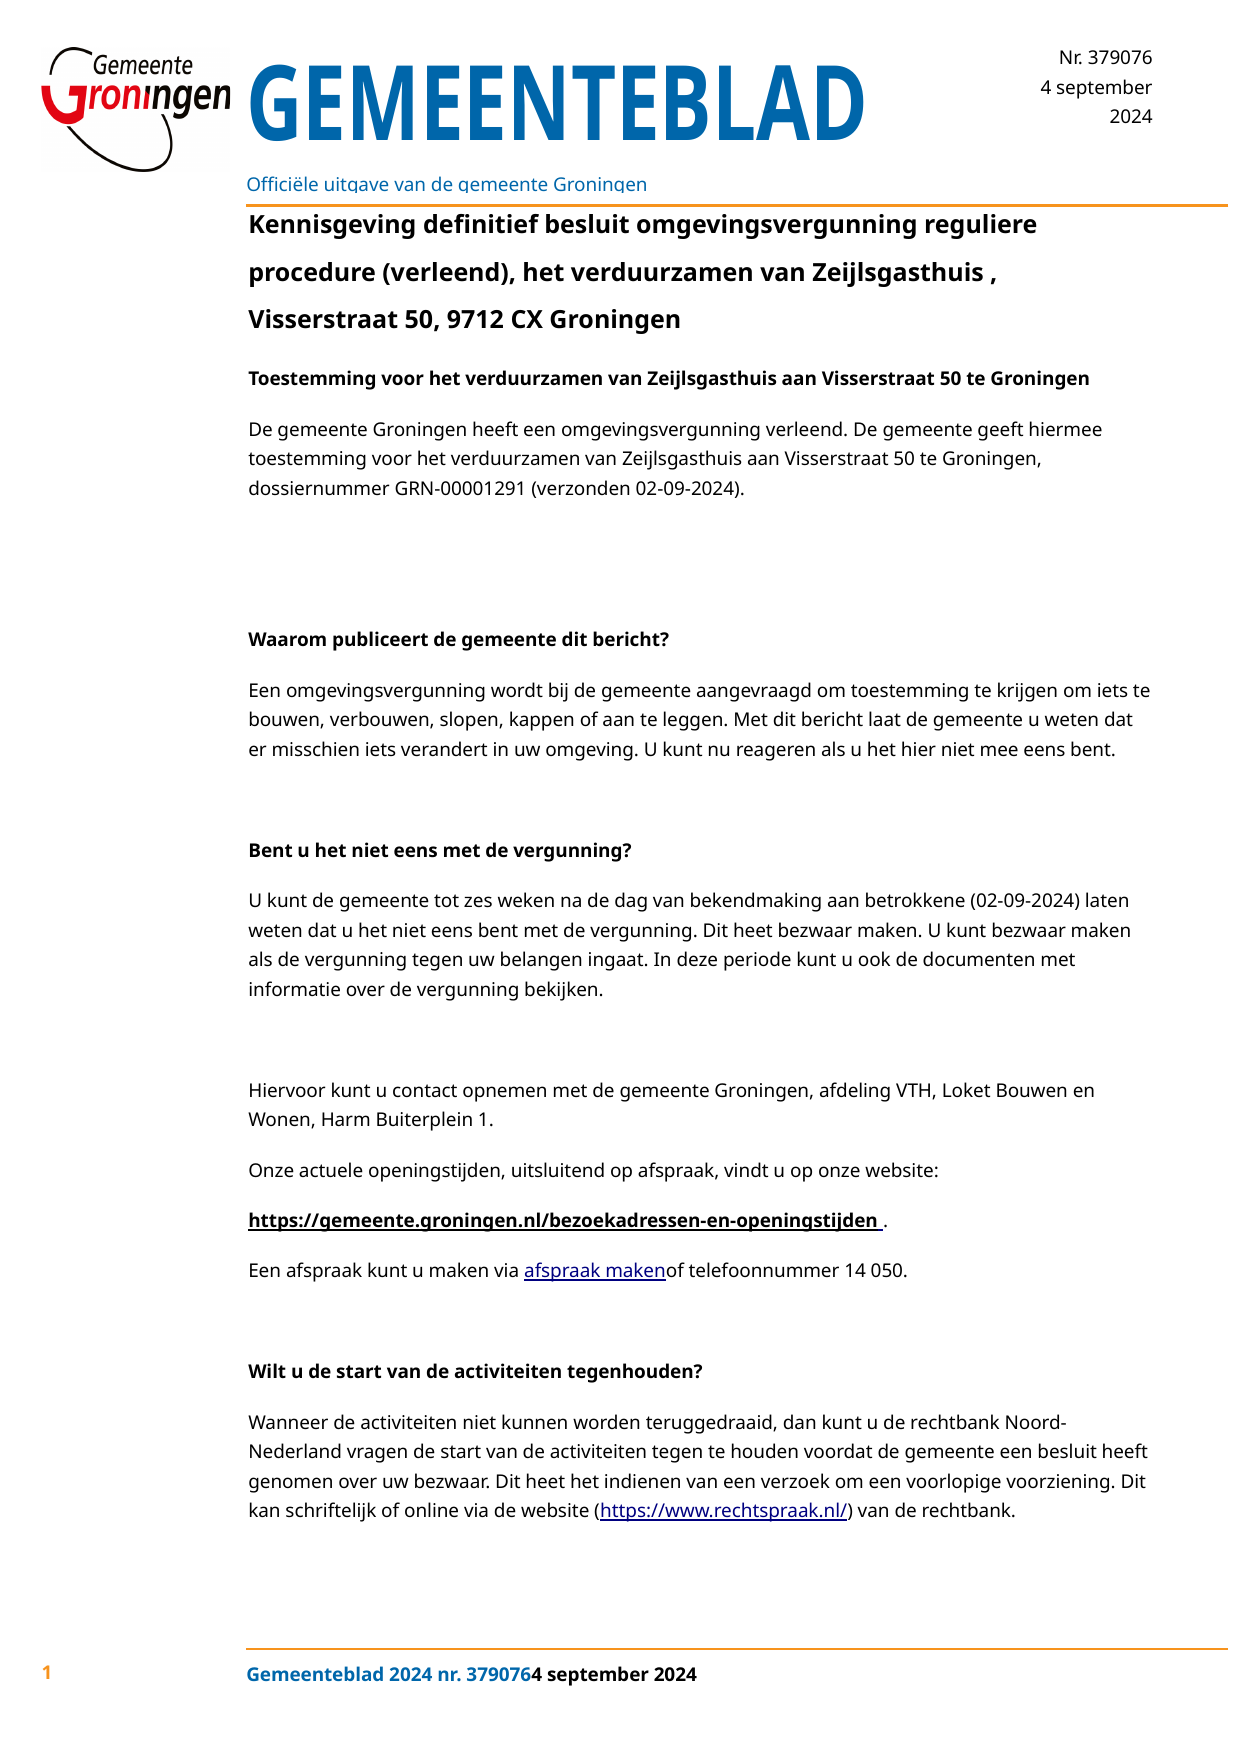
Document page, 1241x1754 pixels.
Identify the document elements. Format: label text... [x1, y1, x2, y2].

text Een afspraak kunt u maken via afspraak makenof telefoonnummer 14 050. [248, 1258, 1152, 1283]
text Onze actuele openingstijden, uitsluitend op afspraak, vindt u op onze website: [248, 1157, 1152, 1182]
text https://gemeente.groningen.nl/bezoekadressen-en-openingstijden . [248, 1207, 1152, 1233]
text Wanneer de activiteiten niet kunnen worden teruggedraaid, dan kunt u de rechtbank Noord-Nederland vragen de start van de activiteiten tegen te houden voordat de gemeente een besluit heeft genomen over uw bezwaar. Dit heet het indienen van een verzoek om een voorlopige voorziening. Dit kan schriftelijk of online via de website (https://www.rechtspraak.nl/) van de rechtbank. [248, 1409, 1152, 1523]
text Kennisgeving definitief besluit omgevingsvergunning reguliere procedure (verleend), het verduurzamen van Zeijlsgasthuis , Visserstraat 50, 9712 CX Groningen [248, 207, 1152, 336]
text U kunt de gemeente tot zes weken na de dag van bekendmaking aan betrokkene (02-09-2024) laten weten dat u het niet eens bent met de vergunning. Dit heet bezwaar maken. U kunt bezwaar maken als de vergunning tegen uw belangen ingaat. In deze periode kunt u ook de documenten met informatie over de vergunning bekijken. [248, 887, 1152, 1002]
text Een omgevingsvergunning wordt bij de gemeente aangevraagd om toestemming te krijgen om iets te bouwen, verbouwen, slopen, kappen of aan te leggen. Met dit bericht laat de gemeente u weten dat er misschien iets verandert in uw omgeving. U kunt nu reageren als u het hier niet mee eens bent. [248, 677, 1152, 762]
text Waarom publiceert de gemeente dit bericht? [248, 626, 1152, 652]
text Hiervoor kunt u contact opnemen met de gemeente Groningen, afdeling VTH, Loket Bouwen en Wonen, Harm Buiterplein 1. [248, 1077, 1152, 1132]
text De gemeente Groningen heeft een omgevingsvergunning verleend. De gemeente geeft hiermee toestemming voor het verduurzamen van Zeijlsgasthuis aan Visserstraat 50 te Groningen, dossiernummer GRN-00001291 (verzonden 02-09-2024). [248, 416, 1152, 501]
text Toestemming voor het verduurzamen van Zeijlsgasthuis aan Visserstraat 50 te Groningen [248, 366, 1152, 391]
text Bent u het niet eens met de vergunning? [248, 837, 1152, 862]
picture [41, 47, 231, 172]
text Wilt u de start van de activiteiten tegenhouden? [248, 1358, 1152, 1384]
